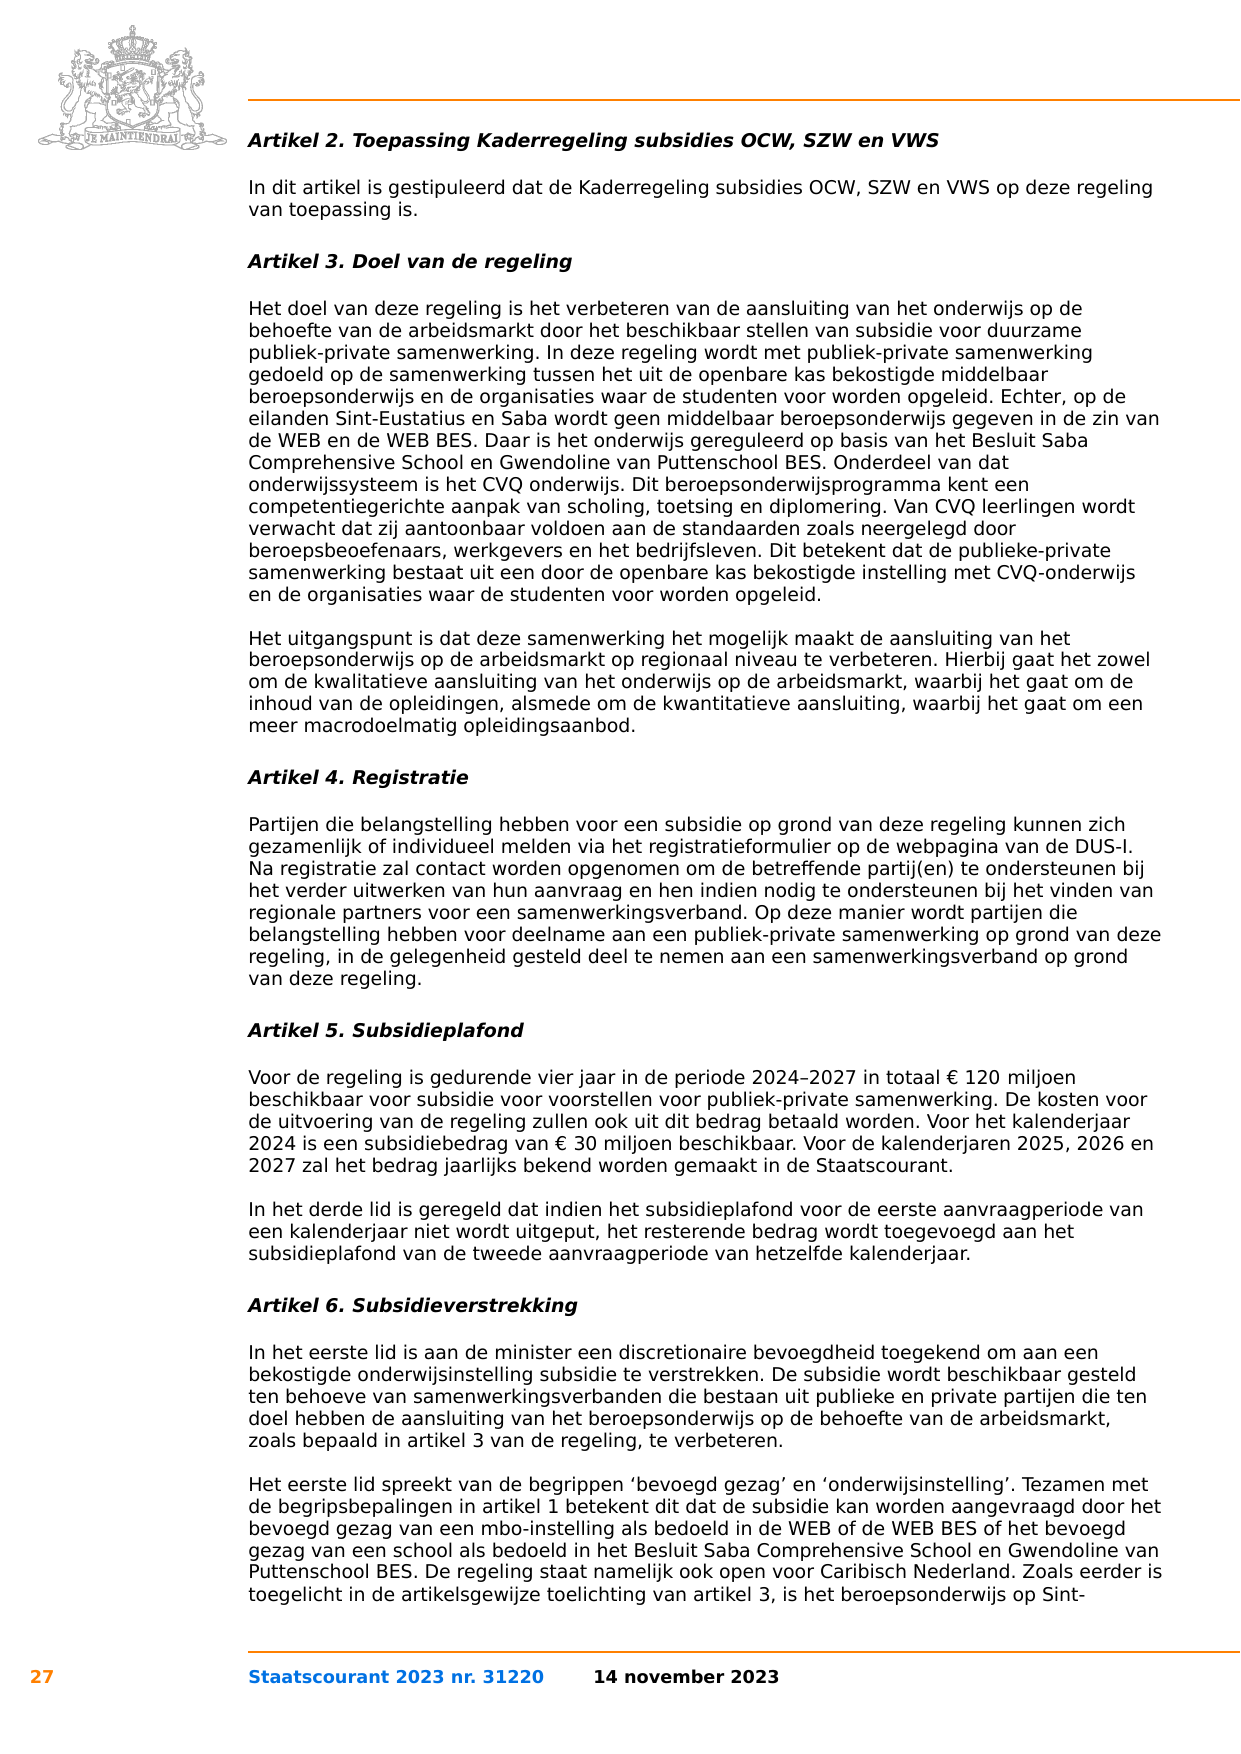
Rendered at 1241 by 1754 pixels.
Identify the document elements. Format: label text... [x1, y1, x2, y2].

text Partijen die belangstelling hebben voor een subsidie op grond van deze regeling kunnen zich gezamenlijk of individueel melden via het registratieformulier op de webpagina van de DUS-I. Na registratie zal contact worden opgenomen om de betreffende partij(en) te ondersteunen bij het verder uitwerken van hun aanvraag en hen indien nodig te ondersteunen bij het vinden van regionale partners voor een samenwerkingsverband. Op deze manier wordt partijen die belangstelling hebben voor deelname aan een publiek-private samenwerking op grond van deze regeling, in de gelegenheid gesteld deel te nemen aan een samenwerkingsverband op grond van deze regeling. [248, 814, 1163, 990]
subtitle Artikel 2. Toepassing Kaderregeling subsidies OCW, SZW en VWS [248, 130, 1163, 152]
text Het doel van deze regeling is het verbeteren van de aansluiting van het onderwijs op de behoefte van de arbeidsmarkt door het beschikbaar stellen van subsidie voor duurzame publiek-private samenwerking. In deze regeling wordt met publiek-private samenwerking gedoeld op de samenwerking tussen het uit de openbare kas bekostigde middelbaar beroepsonderwijs en de organisaties waar de studenten voor worden opgeleid. Echter, op de eilanden Sint-Eustatius en Saba wordt geen middelbaar beroepsonderwijs gegeven in de zin van de WEB en de WEB BES. Daar is het onderwijs gereguleerd op basis van het Besluit Saba Comprehensive School en Gwendoline van Puttenschool BES. Onderdeel van dat onderwijssysteem is het CVQ onderwijs. Dit beroepsonderwijsprogramma kent een competentiegerichte aanpak van scholing, toetsing en diplomering. Van CVQ leerlingen wordt verwacht dat zij aantoonbaar voldoen aan de standaarden zoals neergelegd door beroepsbeoefenaars, werkgevers en het bedrijfsleven. Dit betekent dat de publieke-private samenwerking bestaat uit een door de openbare kas bekostigde instelling met CVQ-onderwijs en de organisaties waar de studenten voor worden opgeleid. [248, 298, 1163, 606]
text Voor de regeling is gedurende vier jaar in de periode 2024–2027 in totaal € 120 miljoen beschikbaar voor subsidie voor voorstellen voor publiek-private samenwerking. De kosten voor de uitvoering van de regeling zullen ook uit dit bedrag betaald worden. Voor het kalenderjaar 2024 is een subsidiebedrag van € 30 miljoen beschikbaar. Voor de kalenderjaren 2025, 2026 en 2027 zal het bedrag jaarlijks bekend worden gemaakt in de Staatscourant. [248, 1067, 1163, 1177]
subtitle Artikel 3. Doel van de regeling [248, 251, 1163, 273]
subtitle Artikel 5. Subsidieplafond [248, 1020, 1163, 1042]
text In het eerste lid is aan de minister een discretionaire bevoegdheid toegekend om aan een bekostigde onderwijsinstelling subsidie te verstrekken. De subsidie wordt beschikbaar gesteld ten behoeve van samenwerkingsverbanden die bestaan uit publieke en private partijen die ten doel hebben de aansluiting van het beroepsonderwijs op de behoefte van de arbeidsmarkt, zoals bepaald in artikel 3 van de regeling, te verbeteren. [248, 1342, 1163, 1452]
text Het uitgangspunt is dat deze samenwerking het mogelijk maakt de aansluiting van het beroepsonderwijs op de arbeidsmarkt op regionaal niveau te verbeteren. Hierbij gaat het zowel om de kwalitatieve aansluiting van het onderwijs op de arbeidsmarkt, waarbij het gaat om de inhoud van de opleidingen, alsmede om de kwantitatieve aansluiting, waarbij het gaat om een meer macrodoelmatig opleidingsaanbod. [248, 627, 1163, 737]
text In het derde lid is geregeld dat indien het subsidieplafond voor de eerste aanvraagperiode van een kalenderjaar niet wordt uitgeput, het resterende bedrag wordt toegevoegd aan het subsidieplafond van de tweede aanvraagperiode van hetzelfde kalenderjaar. [248, 1199, 1163, 1265]
subtitle Artikel 6. Subsidieverstrekking [248, 1295, 1163, 1317]
text In dit artikel is gestipuleerd dat de Kaderregeling subsidies OCW, SZW en VWS op deze regeling van toepassing is. [248, 177, 1163, 221]
picture [38, 25, 227, 150]
text Het eerste lid spreekt van de begrippen ‘bevoegd gezag’ en ‘onderwijsinstelling’. Tezamen met de begripsbepalingen in artikel 1 betekent dit dat de subsidie kan worden aangevraagd door het bevoegd gezag van een mbo-instelling als bedoeld in de WEB of de WEB BES of het bevoegd gezag van een school als bedoeld in het Besluit Saba Comprehensive School en Gwendoline van Puttenschool BES. De regeling staat namelijk ook open voor Caribisch Nederland. Zoals eerder is toegelicht in de artikelsgewijze toelichting van artikel 3, is het beroepsonderwijs op Sint- [248, 1473, 1163, 1605]
subtitle Artikel 4. Registratie [248, 767, 1163, 789]
